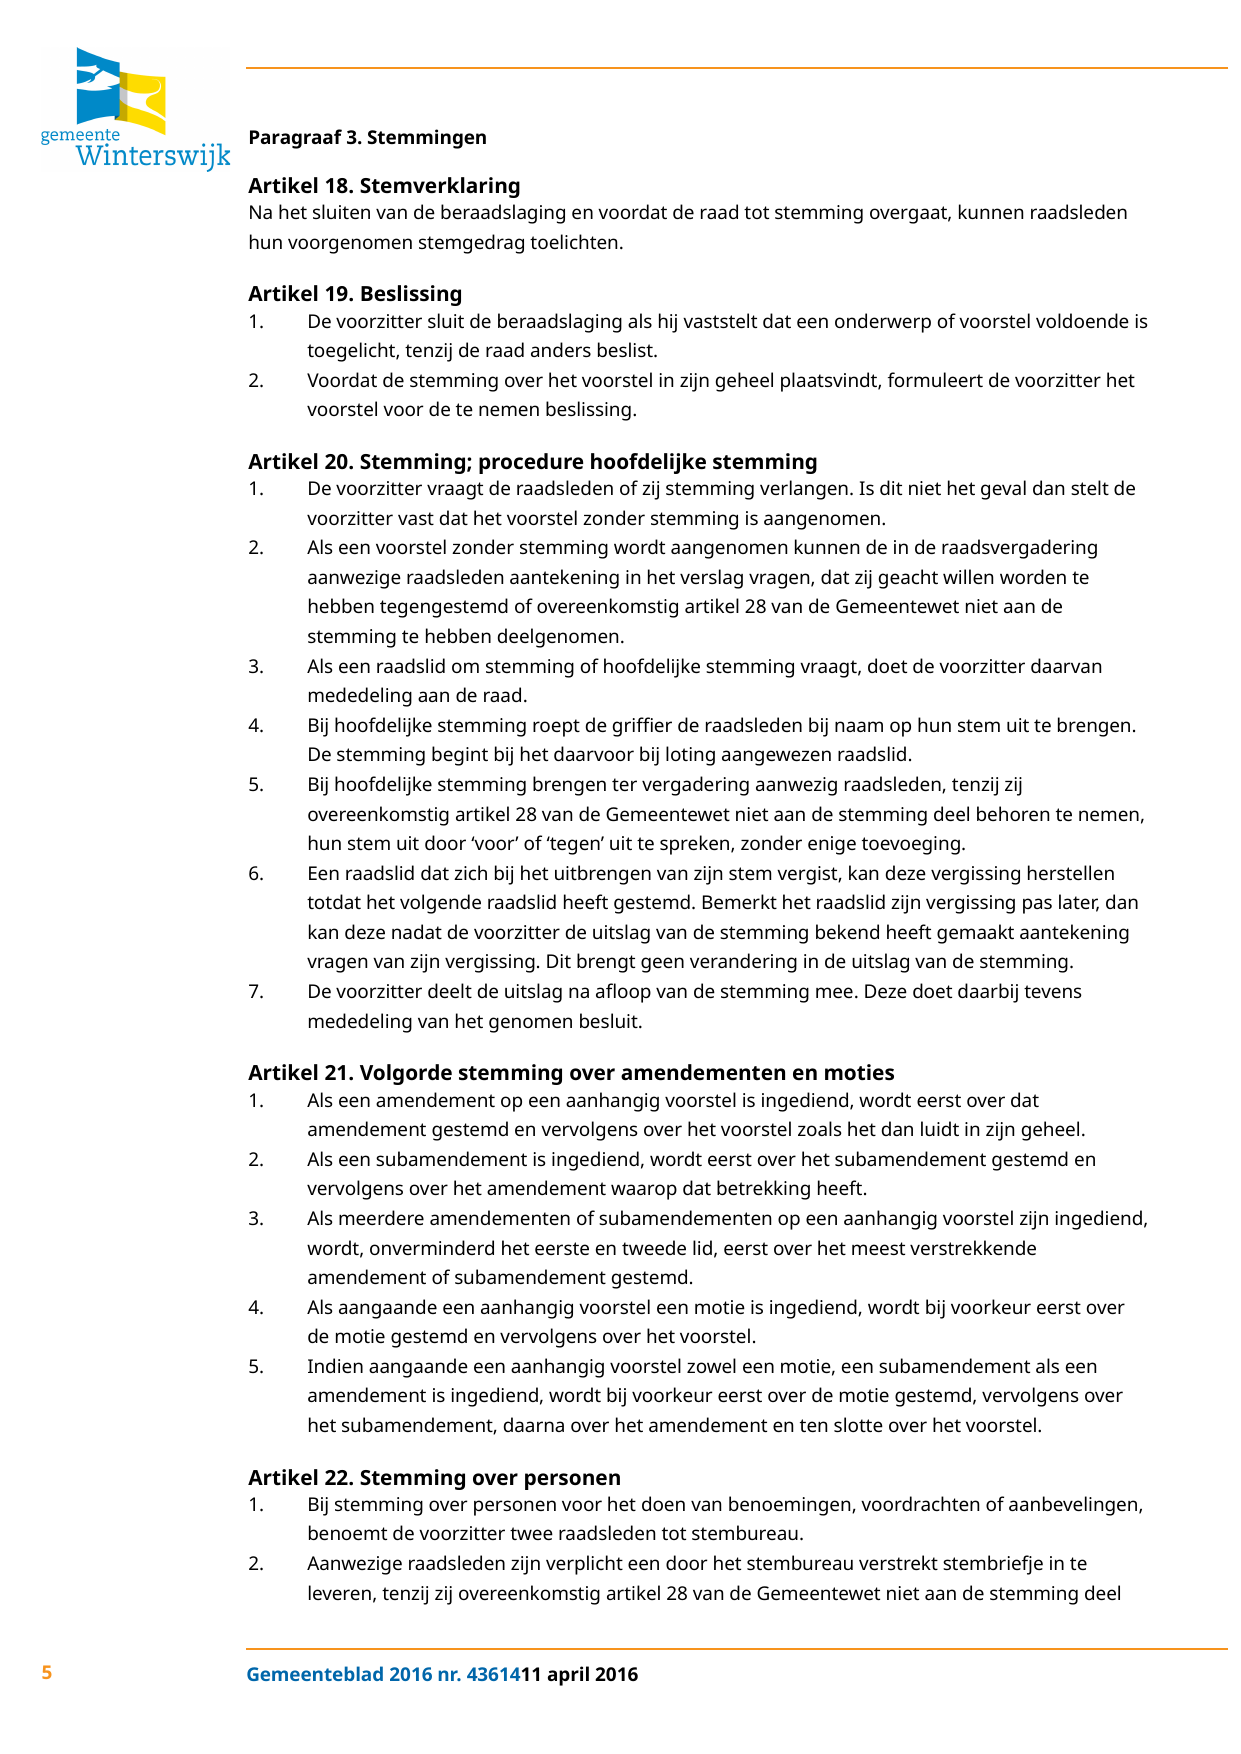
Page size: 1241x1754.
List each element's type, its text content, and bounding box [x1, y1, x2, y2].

list Voordat de stemming over het voorstel in zijn geheel plaatsvindt, formuleert de voorzitter het voorstel voor de te nemen beslissing. [248, 367, 1152, 422]
list Bij hoofdelijke stemming roept de griffier de raadsleden bij naam op hun stem uit te brengen. De stemming begint bij het daarvoor bij loting aangewezen raadslid. [248, 712, 1152, 767]
list Bij hoofdelijke stemming brengen ter vergadering aanwezig raadsleden, tenzij zij overeenkomstig artikel 28 van de Gemeentewet niet aan de stemming deel behoren te nemen, hun stem uit door ‘voor’ of ‘tegen’ uit te spreken, zonder enige toevoeging. [248, 771, 1152, 856]
list De voorzitter deelt de uitslag na afloop van de stemming mee. Deze doet daarbij tevens mededeling van het genomen besluit. [248, 978, 1152, 1034]
picture [225, 153, 231, 162]
text Artikel 19. Beslissing [248, 279, 1152, 308]
list De voorzitter sluit de beraadslaging als hij vaststelt dat een onderwerp of voorstel voldoende is toegelicht, tenzij de raad anders beslist. [248, 308, 1152, 363]
list Bij stemming over personen voor het doen van benoemingen, voordrachten of aanbevelingen, benoemt de voorzitter twee raadsleden tot stembureau. [248, 1491, 1152, 1546]
list Indien aangaande een aanhangig voorstel zowel een motie, een subamendement als een amendement is ingediend, wordt bij voorkeur eerst over de motie gestemd, vervolgens over het subamendement, daarna over het amendement en ten slotte over het voorstel. [248, 1353, 1152, 1438]
list Als een voorstel zonder stemming wordt aangenomen kunnen de in de raadsvergadering aanwezige raadsleden aantekening in het verslag vragen, dat zij geacht willen worden te hebben tegengestemd of overeenkomstig artikel 28 van de Gemeentewet niet aan de stemming te hebben deelgenomen. [248, 534, 1152, 649]
text Artikel 22. Stemming over personen [248, 1463, 1152, 1491]
list Als een subamendement is ingediend, wordt eerst over het subamendement gestemd en vervolgens over het amendement waarop dat betrekking heeft. [248, 1146, 1152, 1201]
list Als een raadslid om stemming of hoofdelijke stemming vraagt, doet de voorzitter daarvan mededeling aan de raad. [248, 653, 1152, 708]
list Een raadslid dat zich bij het uitbrengen van zijn stem vergist, kan deze vergissing herstellen totdat het volgende raadslid heeft gestemd. Bemerkt het raadslid zijn vergissing pas later, dan kan deze nadat de voorzitter de uitslag van de stemming bekend heeft gemaakt aantekening vragen van zijn vergissing. Dit brengt geen verandering in de uitslag van de stemming. [248, 860, 1152, 974]
picture [41, 47, 231, 172]
list De voorzitter vraagt de raadsleden of zij stemming verlangen. Is dit niet het geval dan stelt de voorzitter vast dat het voorstel zonder stemming is aangenomen. [248, 475, 1152, 531]
list Als een amendement op een aanhangig voorstel is ingediend, wordt eerst over dat amendement gestemd en vervolgens over het voorstel zoals het dan luidt in zijn geheel. [248, 1087, 1152, 1142]
list Als aangaande een aanhangig voorstel een motie is ingediend, wordt bij voorkeur eerst over de motie gestemd en vervolgens over het voorstel. [248, 1294, 1152, 1349]
text Artikel 21. Volgorde stemming over amendementen en moties [248, 1058, 1152, 1087]
text Paragraaf 3. Stemmingen [248, 124, 1152, 150]
list Aanwezige raadsleden zijn verplicht een door het stembureau verstrekt stembriefje in te leveren, tenzij zij overeenkomstig artikel 28 van de Gemeentewet niet aan de stemming deel [248, 1550, 1152, 1606]
list Als meerdere amendementen of subamendementen op een aanhangig voorstel zijn ingediend, wordt, onverminderd het eerste en tweede lid, eerst over het meest verstrekkende amendement of subamendement gestemd. [248, 1205, 1152, 1290]
text Na het sluiten van de beraadslaging en voordat de raad tot stemming overgaat, kunnen raadsleden hun voorgenomen stemgedrag toelichten. [248, 199, 1152, 255]
text Artikel 18. Stemverklaring [248, 171, 1152, 199]
text Artikel 20. Stemming; procedure hoofdelijke stemming [248, 447, 1152, 475]
